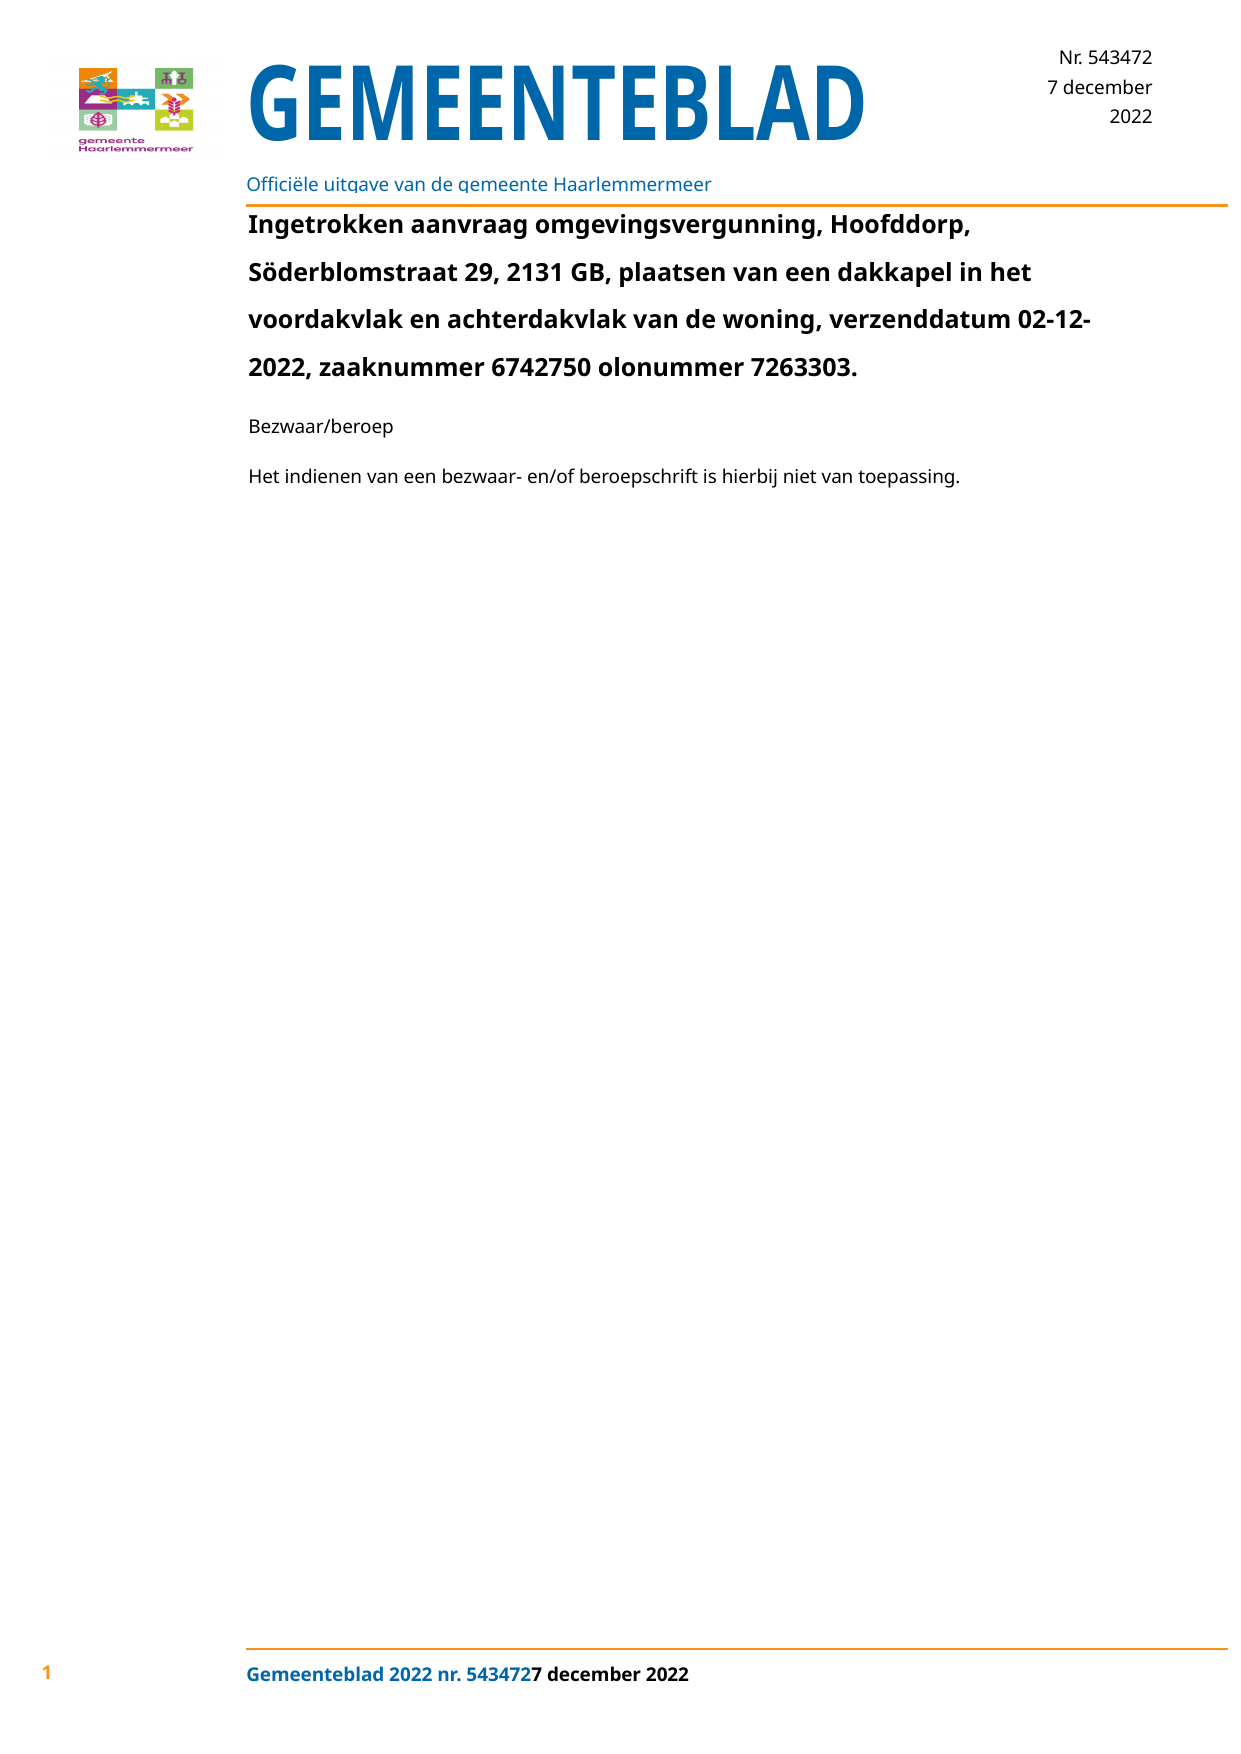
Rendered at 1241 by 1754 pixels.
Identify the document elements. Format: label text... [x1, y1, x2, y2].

text Ingetrokken aanvraag omgevingsvergunning, Hoofddorp, Söderblomstraat 29, 2131 GB, plaatsen van een dakkapel in het voordakvlak en achterdakvlak van de woning, verzenddatum 02-12-2022, zaaknummer 6742750 olonummer 7263303. [248, 207, 1152, 384]
text Bezwaar/beroep [248, 413, 1152, 439]
text Het indienen van een bezwaar- en/of beroepschrift is hierbij niet van toepassing. [248, 463, 1152, 489]
picture [41, 47, 231, 172]
